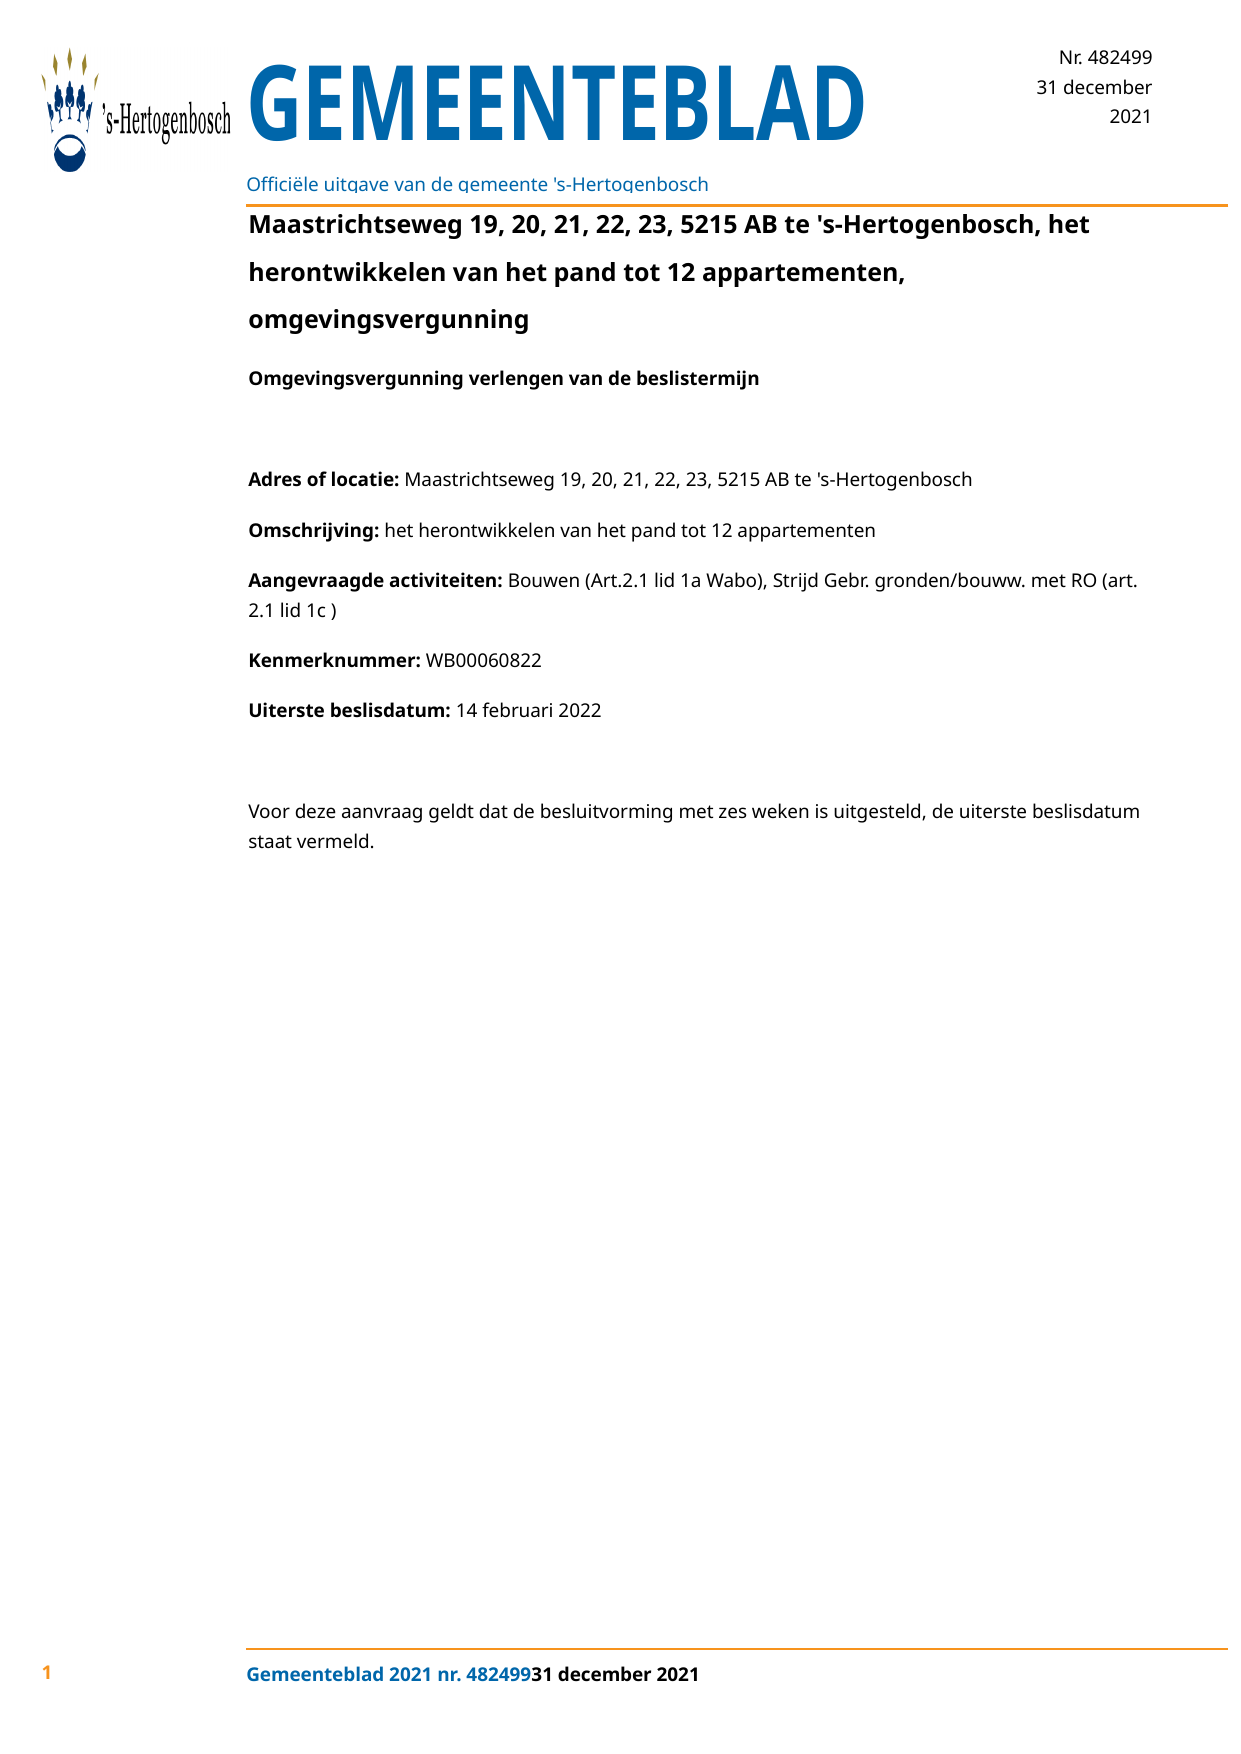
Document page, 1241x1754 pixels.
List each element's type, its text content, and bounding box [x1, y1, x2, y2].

text Maastrichtseweg 19, 20, 21, 22, 23, 5215 AB te 's-Hertogenbosch, het herontwikkelen van het pand tot 12 appartementen, omgevingsvergunning [248, 207, 1152, 336]
text Aangevraagde activiteiten: Bouwen (Art.2.1 lid 1a Wabo), Strijd Gebr. gronden/bouww. met RO (art. 2.1 lid 1c ) [248, 567, 1152, 622]
picture [41, 47, 231, 172]
text Omgevingsvergunning verlengen van de beslistermijn [248, 366, 1152, 391]
text Adres of locatie: Maastrichtseweg 19, 20, 21, 22, 23, 5215 AB te 's-Hertogenbosch [248, 466, 1152, 492]
text Omschrijving: het herontwikkelen van het pand tot 12 appartementen [248, 517, 1152, 542]
text Voor deze aanvraag geldt dat de besluitvorming met zes weken is uitgesteld, de uiterste beslisdatum staat vermeld. [248, 798, 1152, 854]
text Uiterste beslisdatum: 14 februari 2022 [248, 698, 1152, 723]
text Kenmerknummer: WB00060822 [248, 647, 1152, 673]
